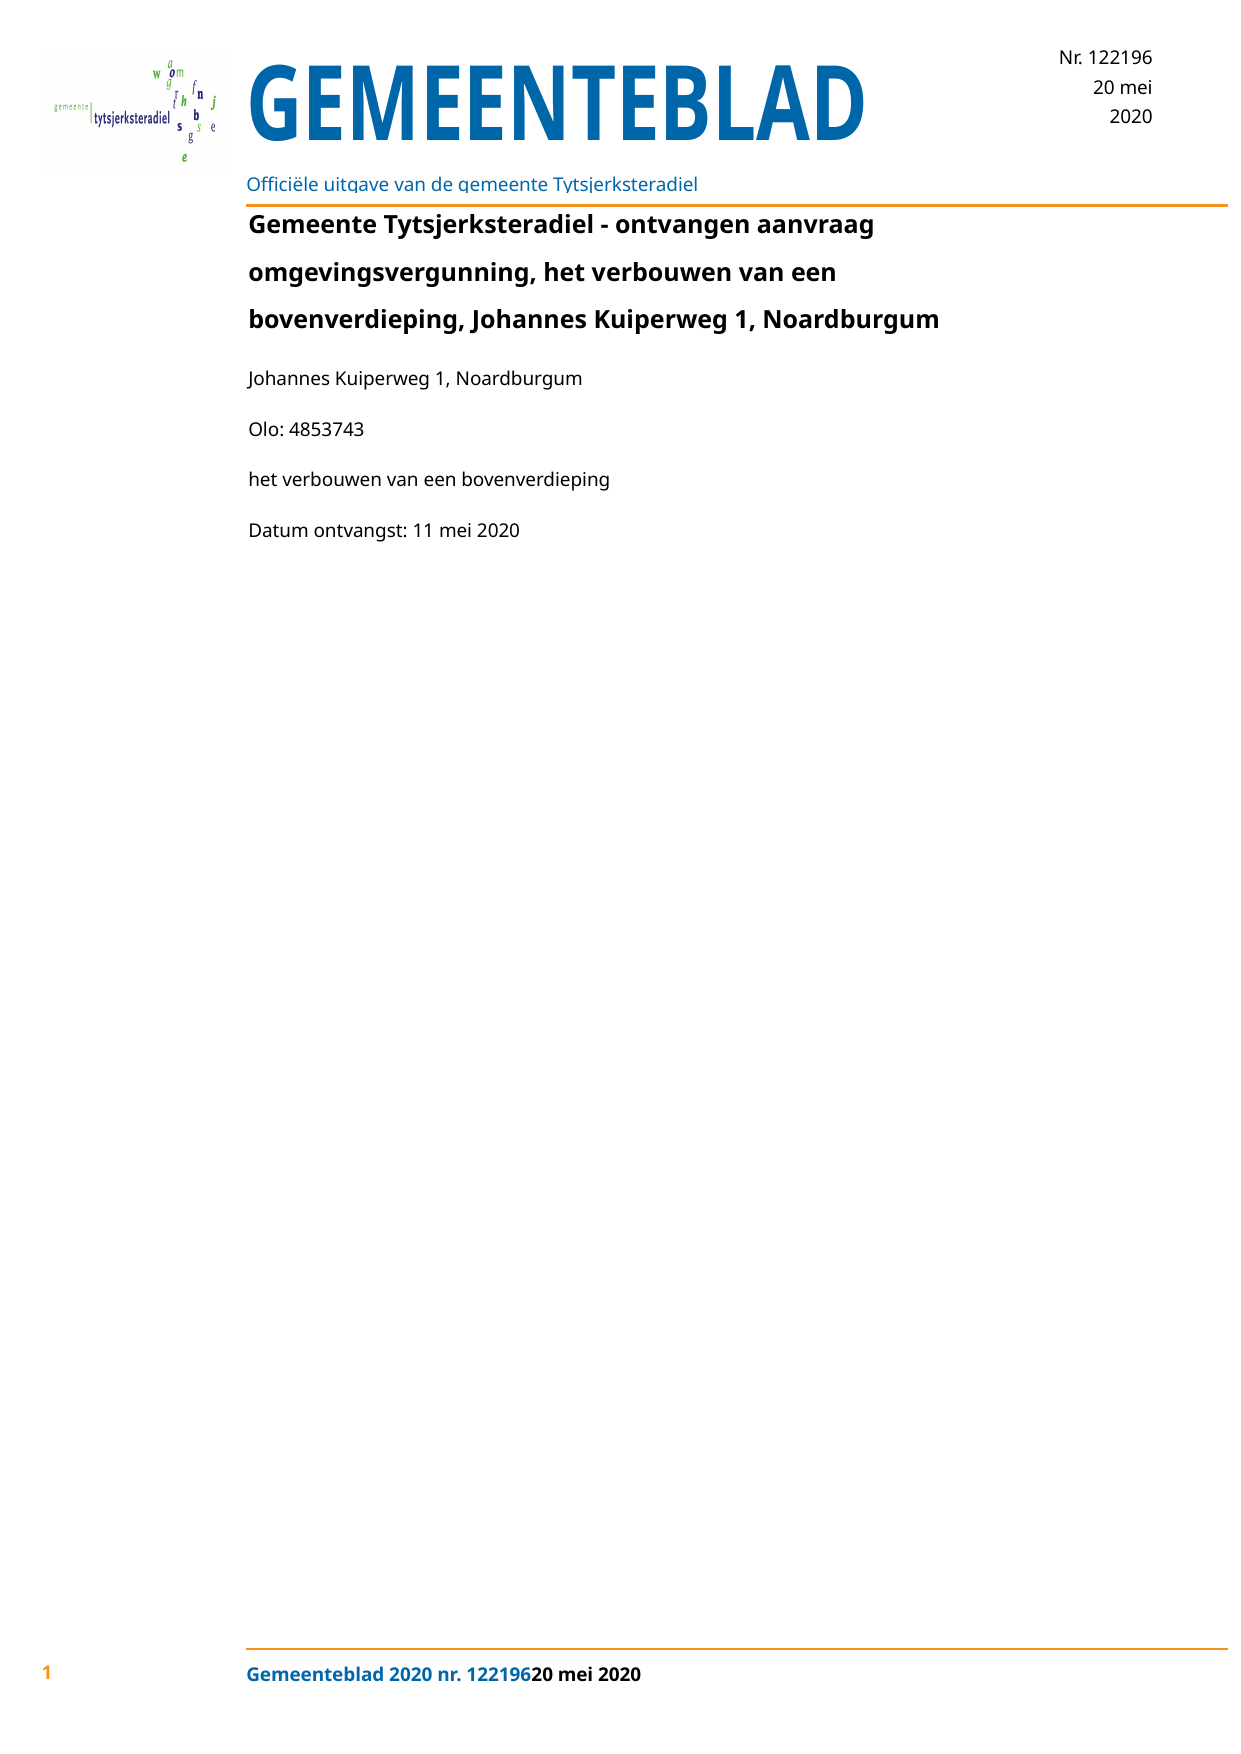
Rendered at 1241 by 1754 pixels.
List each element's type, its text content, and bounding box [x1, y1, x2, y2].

text Datum ontvangst: 11 mei 2020 [248, 517, 1152, 542]
text Gemeente Tytsjerksteradiel - ontvangen aanvraag omgevingsvergunning, het verbouwen van een bovenverdieping, Johannes Kuiperweg 1, Noardburgum [248, 207, 1152, 336]
picture [41, 47, 231, 172]
text Olo: 4853743 [248, 416, 1152, 442]
text het verbouwen van een bovenverdieping [248, 466, 1152, 492]
text Johannes Kuiperweg 1, Noardburgum [248, 366, 1152, 391]
